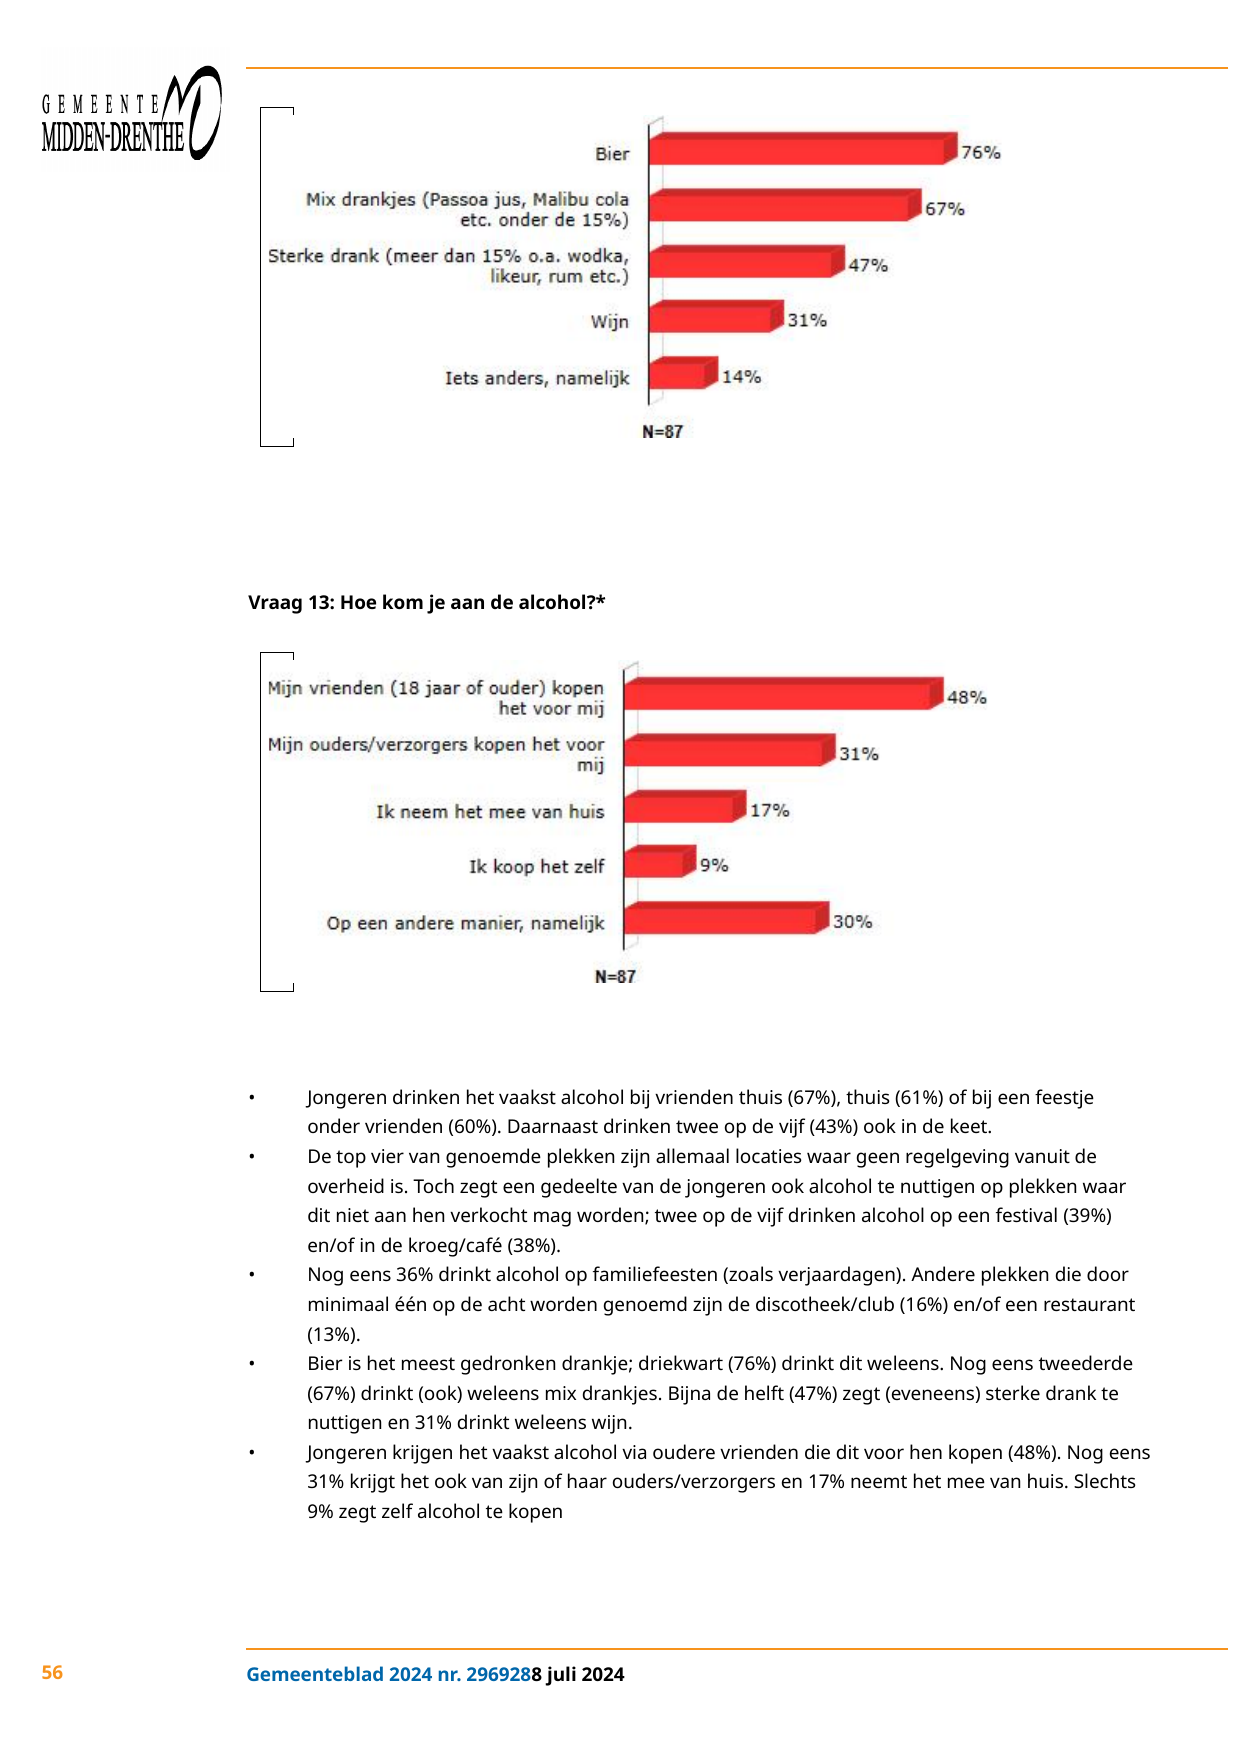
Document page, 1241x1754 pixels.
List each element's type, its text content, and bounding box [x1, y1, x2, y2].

picture [268, 660, 988, 983]
picture [268, 115, 1002, 438]
list De top vier van genoemde plekken zijn allemaal locaties waar geen regelgeving vanuit de overheid is. Toch zegt een gedeelte van de jongeren ook alcohol te nuttigen op plekken waar dit niet aan hen verkocht mag worden; twee op de vijf drinken alcohol op een festival (39%) en/of in de kroeg/café (38%). [248, 1143, 1152, 1258]
text Vraag 13: Hoe kom je aan de alcohol?* [248, 589, 1152, 615]
list Bier is het meest gedronken drankje; driekwart (76%) drinkt dit weleens. Nog eens tweederde (67%) drinkt (ook) weleens mix drankjes. Bijna de helft (47%) zegt (eveneens) sterke drank te nuttigen en 31% drinkt weleens wijn. [248, 1350, 1152, 1435]
list Nog eens 36% drinkt alcohol op familiefeesten (zoals verjaardagen). Andere plekken die door minimaal één op de acht worden genoemd zijn de discotheek/club (16%) en/of een restaurant (13%). [248, 1262, 1152, 1347]
picture [41, 47, 231, 172]
list Jongeren krijgen het vaakst alcohol via oudere vrienden die dit voor hen kopen (48%). Nog eens 31% krijgt het ook van zijn of haar ouders/verzorgers en 17% neemt het mee van huis. Slechts 9% zegt zelf alcohol te kopen [248, 1439, 1152, 1524]
list Jongeren drinken het vaakst alcohol bij vrienden thuis (67%), thuis (61%) of bij een feestje onder vrienden (60%). Daarnaast drinken twee op de vijf (43%) ook in de keet. [248, 1084, 1152, 1139]
